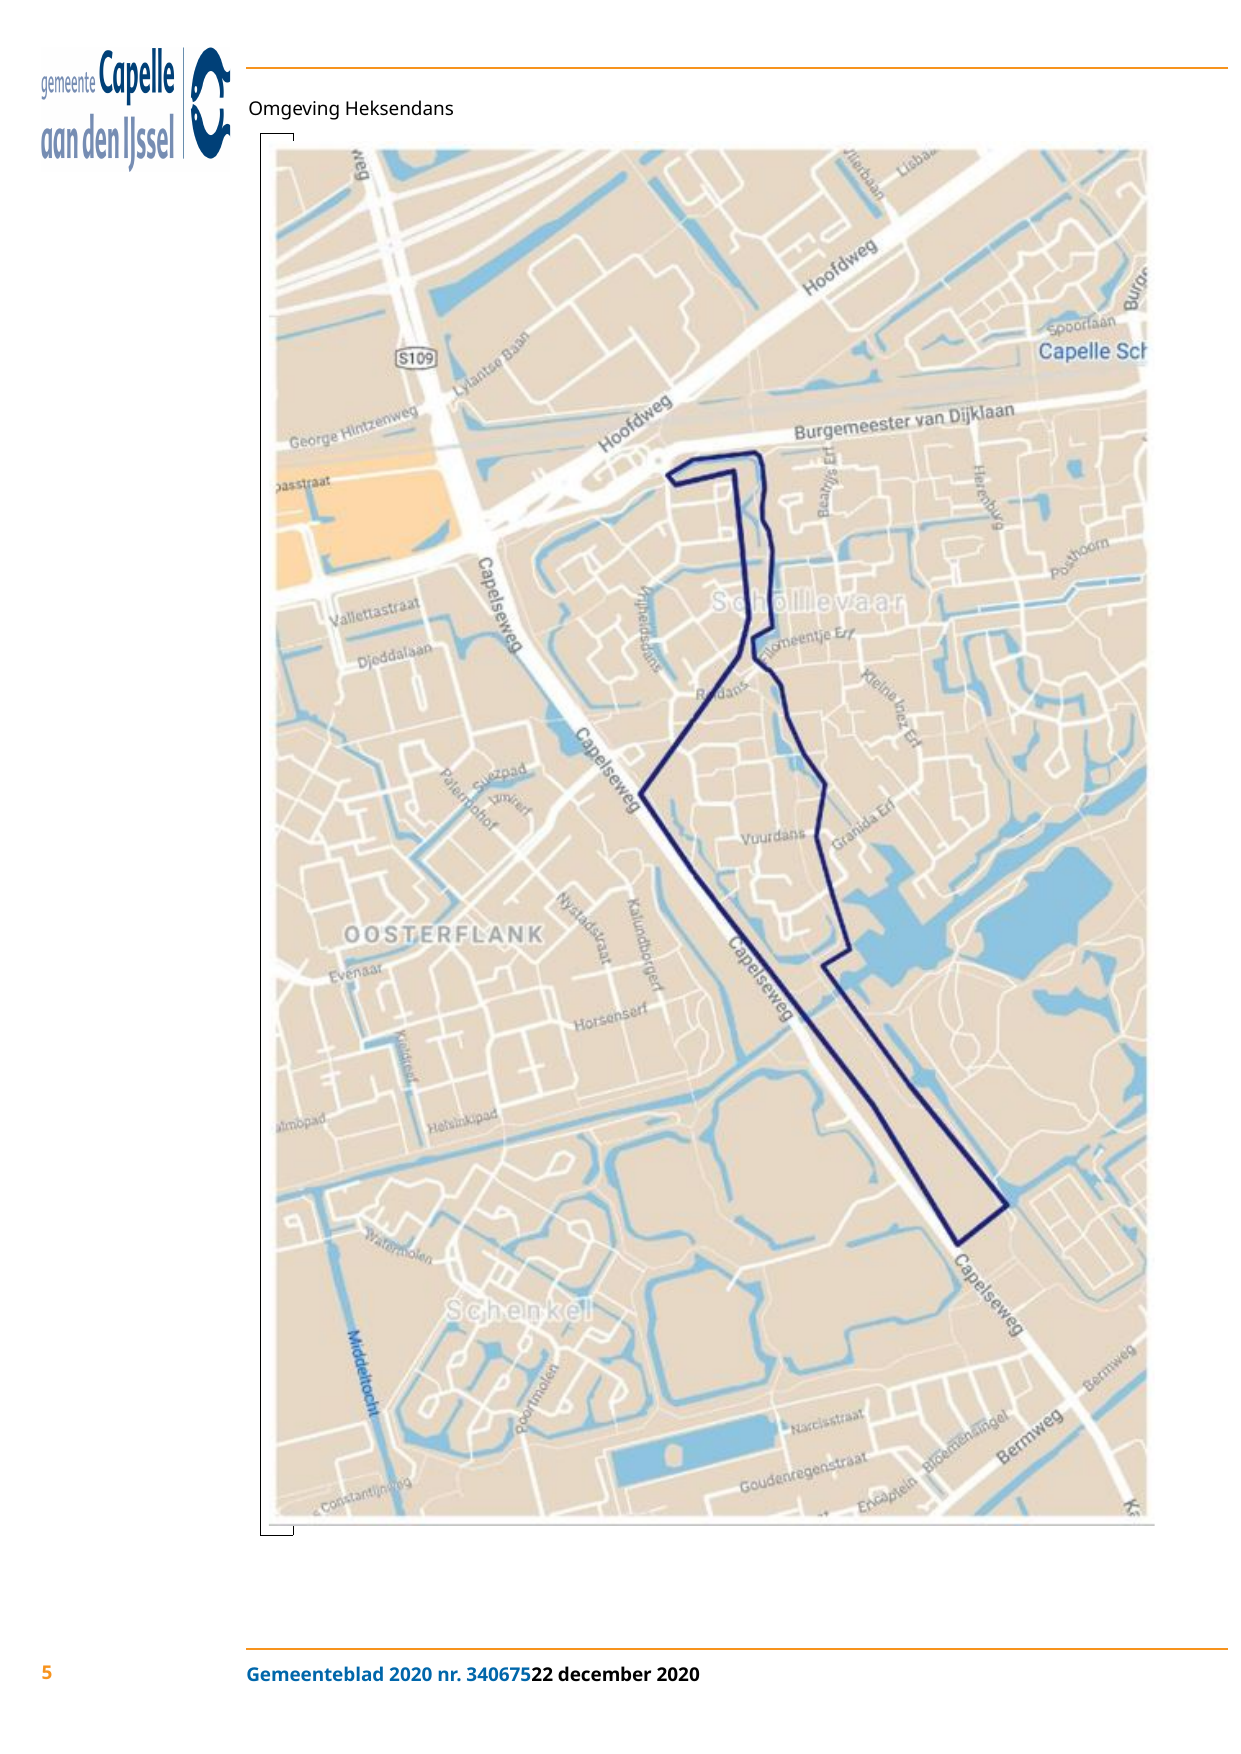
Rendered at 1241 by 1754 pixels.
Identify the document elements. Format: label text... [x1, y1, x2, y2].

picture [41, 47, 231, 172]
text Omgeving Heksendans [248, 95, 1152, 121]
picture [268, 141, 1155, 1526]
